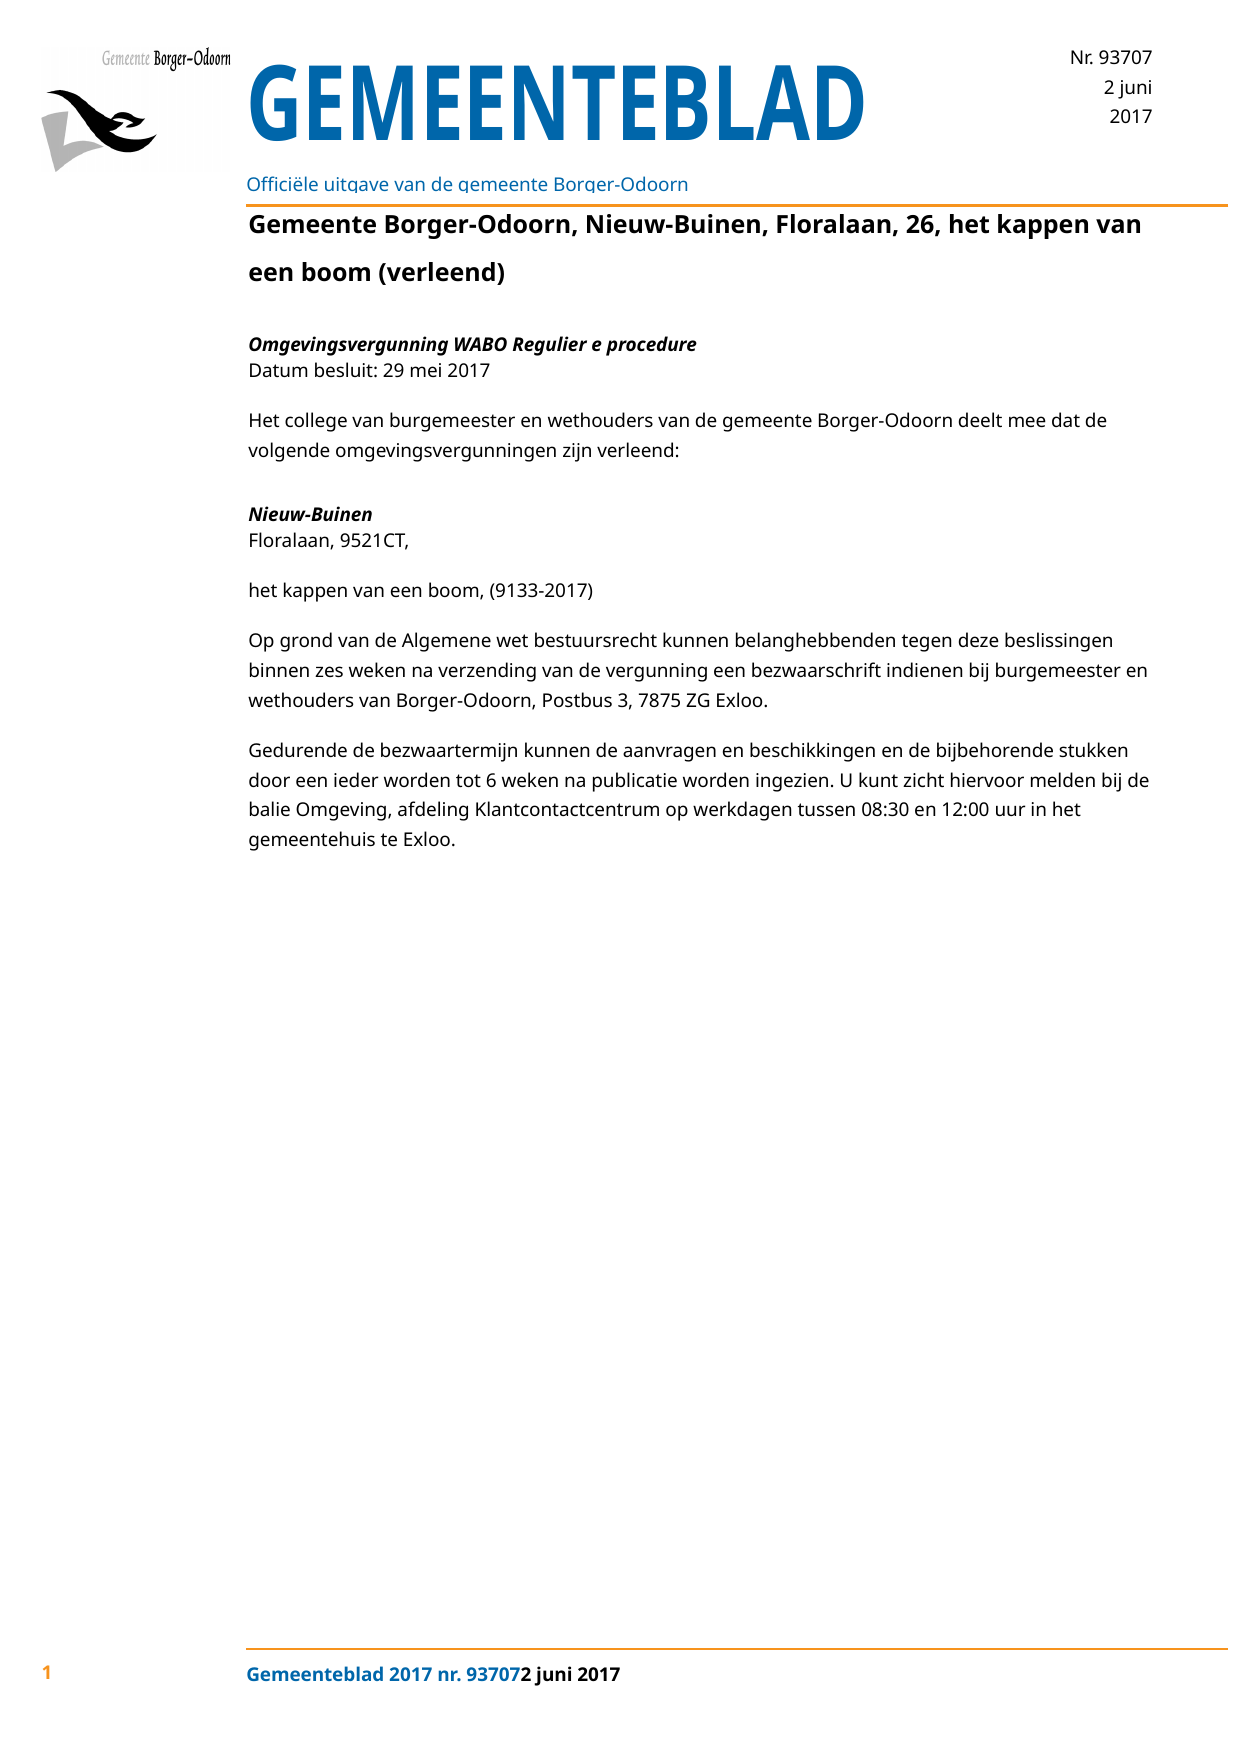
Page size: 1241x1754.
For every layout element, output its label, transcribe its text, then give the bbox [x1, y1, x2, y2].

text Omgevingsvergunning WABO Regulier e procedure [248, 331, 1152, 357]
text Het college van burgemeester en wethouders van de gemeente Borger-Odoorn deelt mee dat de volgende omgevingsvergunningen zijn verleend: [248, 408, 1152, 463]
text Nieuw-Buinen [248, 501, 1152, 527]
text Datum besluit: 29 mei 2017 [248, 357, 1152, 383]
text Op grond van de Algemene wet bestuursrecht kunnen belanghebbenden tegen deze beslissingen binnen zes weken na verzending van de vergunning een bezwaarschrift indienen bij burgemeester en wethouders van Borger-Odoorn, Postbus 3, 7875 ZG Exloo. [248, 628, 1152, 713]
text het kappen van een boom, (9133-2017) [248, 577, 1152, 603]
text Gedurende de bezwaartermijn kunnen de aanvragen en beschikkingen en de bijbehorende stukken door een ieder worden tot 6 weken na publicatie worden ingezien. U kunt zicht hiervoor melden bij de balie Omgeving, afdeling Klantcontactcentrum op werkdagen tussen 08:30 en 12:00 uur in het gemeentehuis te Exloo. [248, 737, 1152, 852]
picture [41, 47, 231, 172]
text Floralaan, 9521CT, [248, 527, 1152, 553]
text Gemeente Borger-Odoorn, Nieuw-Buinen, Floralaan, 26, het kappen van een boom (verleend) [248, 207, 1152, 288]
